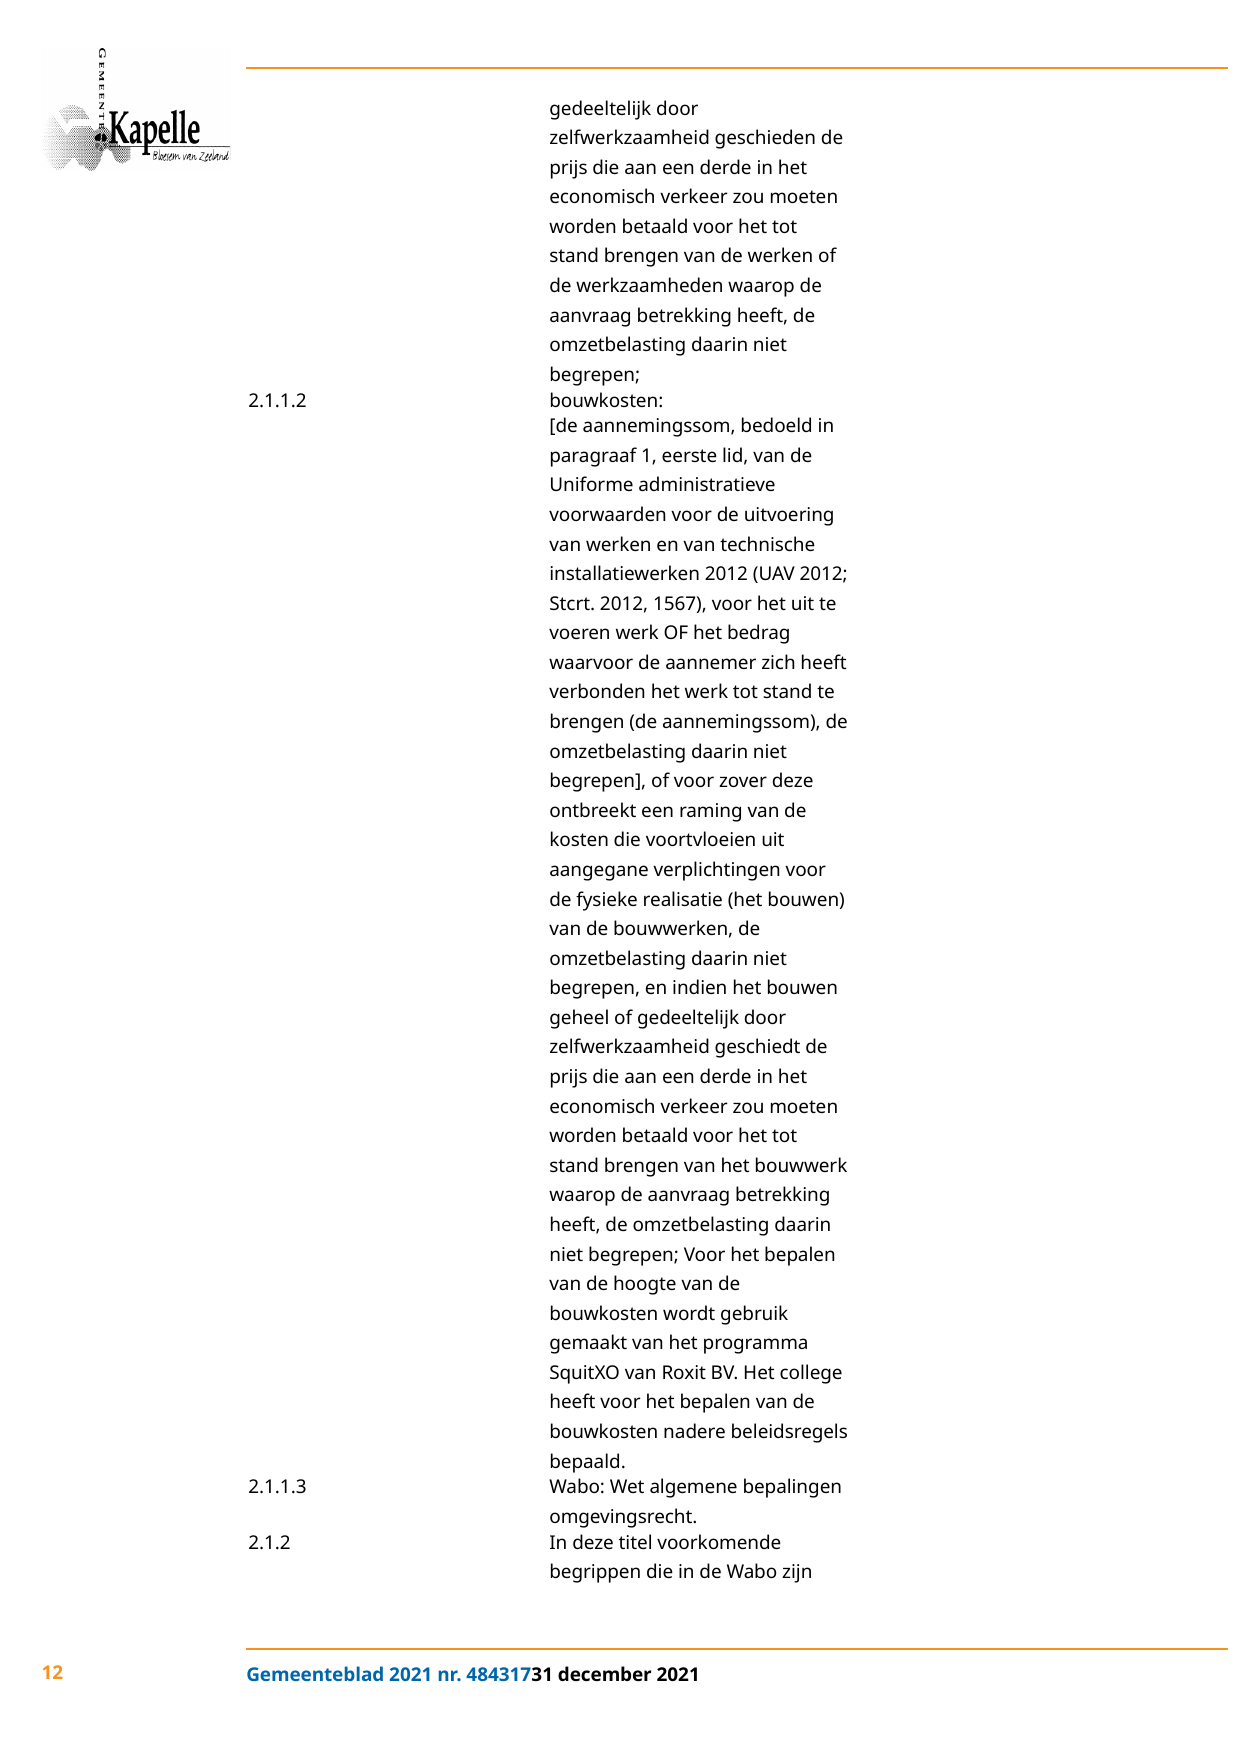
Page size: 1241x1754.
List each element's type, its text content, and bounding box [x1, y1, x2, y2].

table_cell 2.1.2 [248, 1529, 549, 1584]
table_cell [850, 387, 1152, 412]
table_cell [248, 95, 549, 387]
table_cell Wabo: Wet algemene bepalingen omgevingsrecht. [549, 1474, 850, 1529]
table_cell 2.1.1.2 [248, 387, 549, 412]
table_cell [248, 413, 549, 1474]
table_cell 2.1.1.3 [248, 1474, 549, 1529]
table_cell [850, 95, 1152, 387]
picture [41, 47, 231, 172]
table_cell [850, 413, 1152, 1474]
table_cell bouwkosten: [549, 387, 850, 412]
table_cell gedeeltelijk door zelfwerkzaamheid geschieden de prijs die aan een derde in het economisch verkeer zou moeten worden betaald voor het tot stand brengen van de werken of de werkzaamheden waarop de aanvraag betrekking heeft, de omzetbelasting daarin niet begrepen; [549, 95, 850, 387]
table_cell [de aannemingssom, bedoeld in paragraaf 1, eerste lid, van de Uniforme administratieve voorwaarden voor de uitvoering van werken en van technische installatiewerken 2012 (UAV 2012; Stcrt. 2012, 1567), voor het uit te voeren werk OF het bedrag waarvoor de aannemer zich heeft verbonden het werk tot stand te brengen (de aannemingssom), de omzetbelasting daarin niet begrepen], of voor zover deze ontbreekt een raming van de kosten die voortvloeien uit aangegane verplichtingen voor de fysieke realisatie (het bouwen) van de bouwwerken, de omzetbelasting daarin niet begrepen, en indien het bouwen geheel of gedeeltelijk door zelfwerkzaamheid geschiedt de prijs die aan een derde in het economisch verkeer zou moeten worden betaald voor het tot stand brengen van het bouwwerk waarop de aanvraag betrekking heeft, de omzetbelasting daarin niet begrepen; Voor het bepalen van de hoogte van de bouwkosten wordt gebruik gemaakt van het programma SquitXO van Roxit BV. Het college heeft voor het bepalen van de bouwkosten nadere beleidsregels bepaald. [549, 413, 850, 1474]
table_cell [850, 1529, 1152, 1584]
table_cell In deze titel voorkomende begrippen die in de Wabo zijn [549, 1529, 850, 1584]
table_cell [850, 1474, 1152, 1529]
